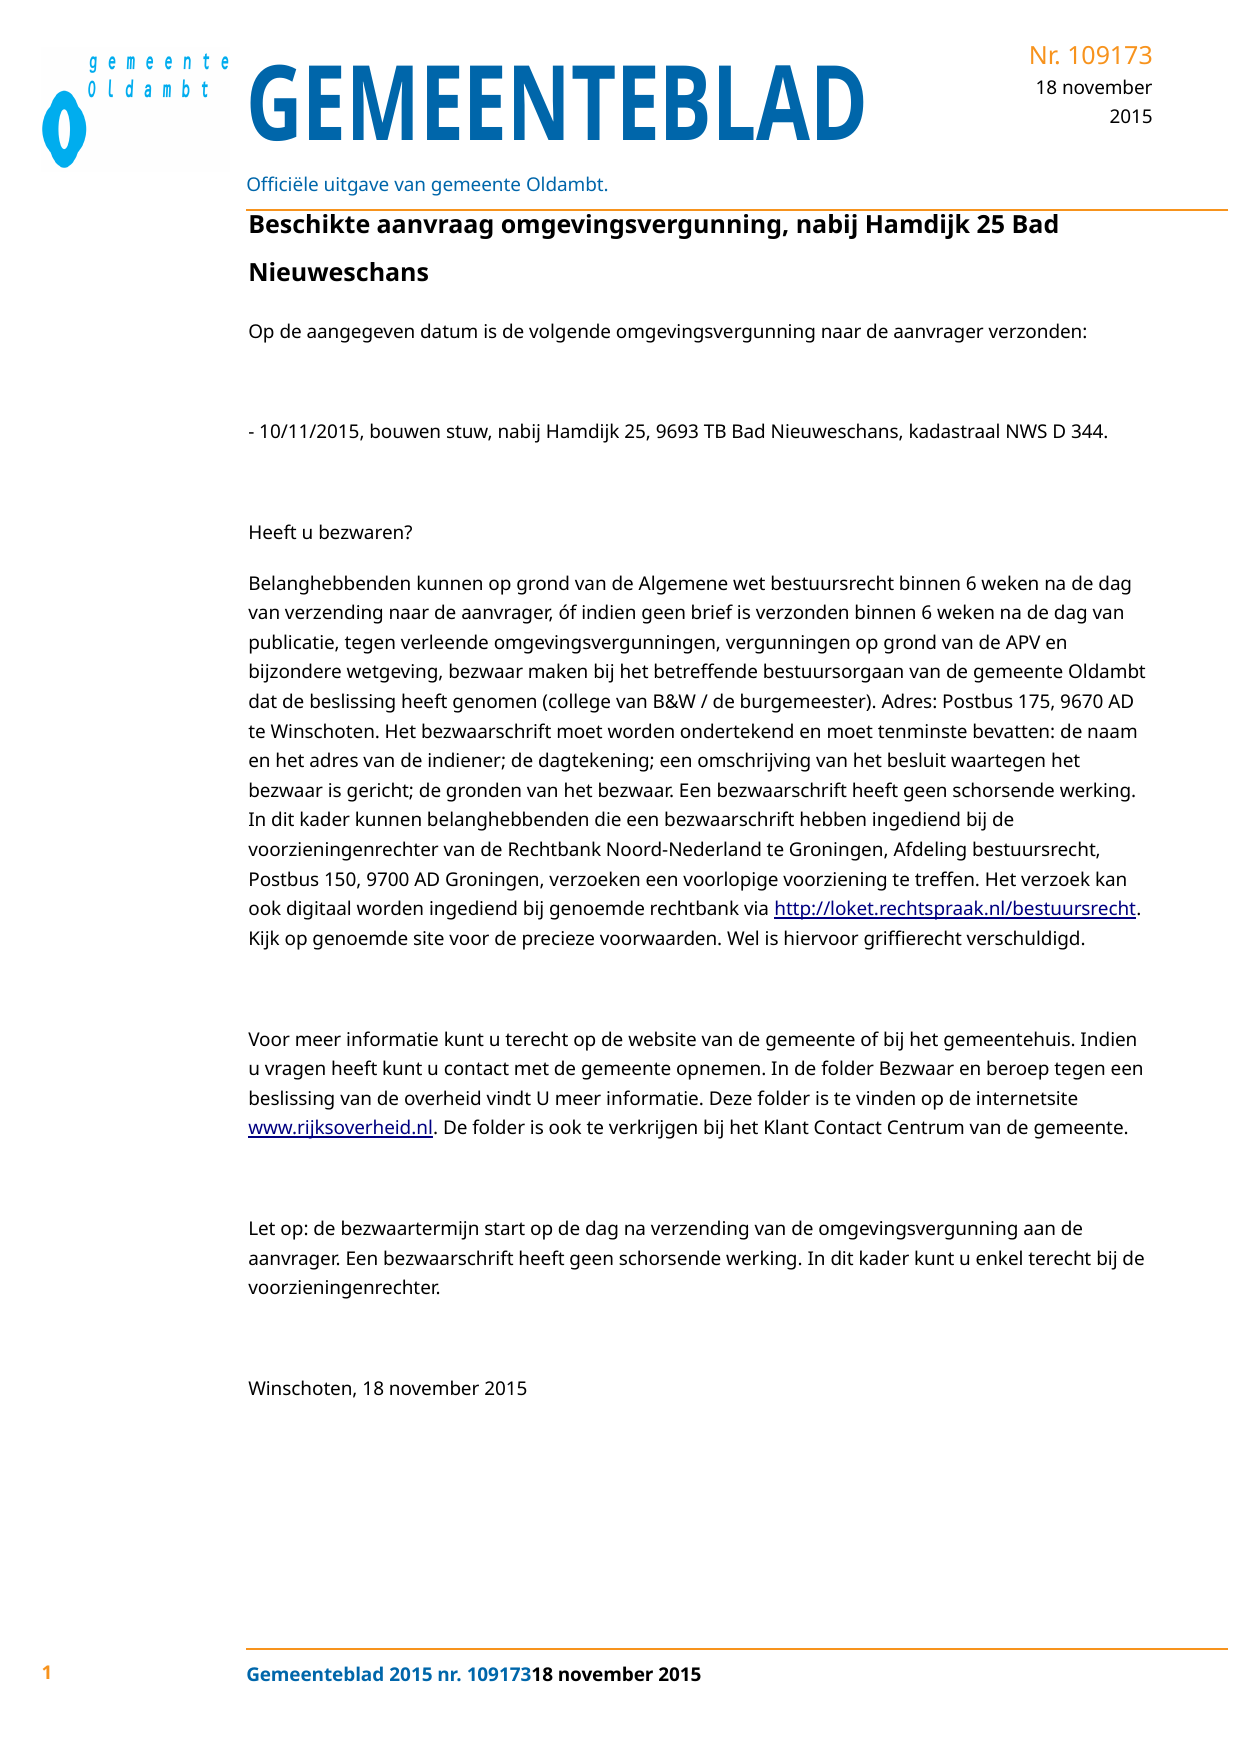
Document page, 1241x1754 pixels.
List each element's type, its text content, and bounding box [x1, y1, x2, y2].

text Belanghebbenden kunnen op grond van de Algemene wet bestuursrecht binnen 6 weken na de dag van verzending naar de aanvrager, óf indien geen brief is verzonden binnen 6 weken na de dag van publicatie, tegen verleende omgevingsvergunningen, vergunningen op grond van de APV en bijzondere wetgeving, bezwaar maken bij het betreffende bestuursorgaan van de gemeente Oldambt dat de beslissing heeft genomen (college van B&W / de burgemeester). Adres: Postbus 175, 9670 AD te Winschoten. Het bezwaarschrift moet worden ondertekend en moet tenminste bevatten: de naam en het adres van de indiener; de dagtekening; een omschrijving van het besluit waartegen het bezwaar is gericht; de gronden van het bezwaar. Een bezwaarschrift heeft geen schorsende werking. In dit kader kunnen belanghebbenden die een bezwaarschrift hebben ingediend bij de voorzieningenrechter van de Rechtbank Noord-Nederland te Groningen, Afdeling bestuursrecht, Postbus 150, 9700 AD Groningen, verzoeken een voorlopige voorziening te treffen. Het verzoek kan ook digitaal worden ingediend bij genoemde rechtbank via http://loket.rechtspraak.nl/bestuursrecht. Kijk op genoemde site voor de precieze voorwaarden. Wel is hiervoor griffierecht verschuldigd. [248, 570, 1152, 951]
picture [41, 47, 231, 172]
text Winschoten, 18 november 2015 [248, 1375, 1152, 1401]
text Beschikte aanvraag omgevingsvergunning, nabij Hamdijk 25 Bad Nieuweschans [248, 211, 1152, 288]
text Op de aangegeven datum is de volgende omgevingsvergunning naar de aanvrager verzonden: [248, 318, 1152, 344]
text Heeft u bezwaren? [248, 519, 1152, 545]
text Voor meer informatie kunt u terecht op de website van de gemeente of bij het gemeentehuis. Indien u vragen heeft kunt u contact met de gemeente opnemen. In de folder Bezwaar en beroep tegen een beslissing van de overheid vindt U meer informatie. Deze folder is te vinden op de internetsite www.rijksoverheid.nl. De folder is ook te verkrijgen bij het Klant Contact Centrum van de gemeente. [248, 1026, 1152, 1140]
text - 10/11/2015, bouwen stuw, nabij Hamdijk 25, 9693 TB Bad Nieuweschans, kadastraal NWS D 344. [248, 419, 1152, 444]
text Let op: de bezwaartermijn start op de dag na verzending van de omgevingsvergunning aan de aanvrager. Een bezwaarschrift heeft geen schorsende werking. In dit kader kunt u enkel terecht bij de voorzieningenrechter. [248, 1215, 1152, 1300]
